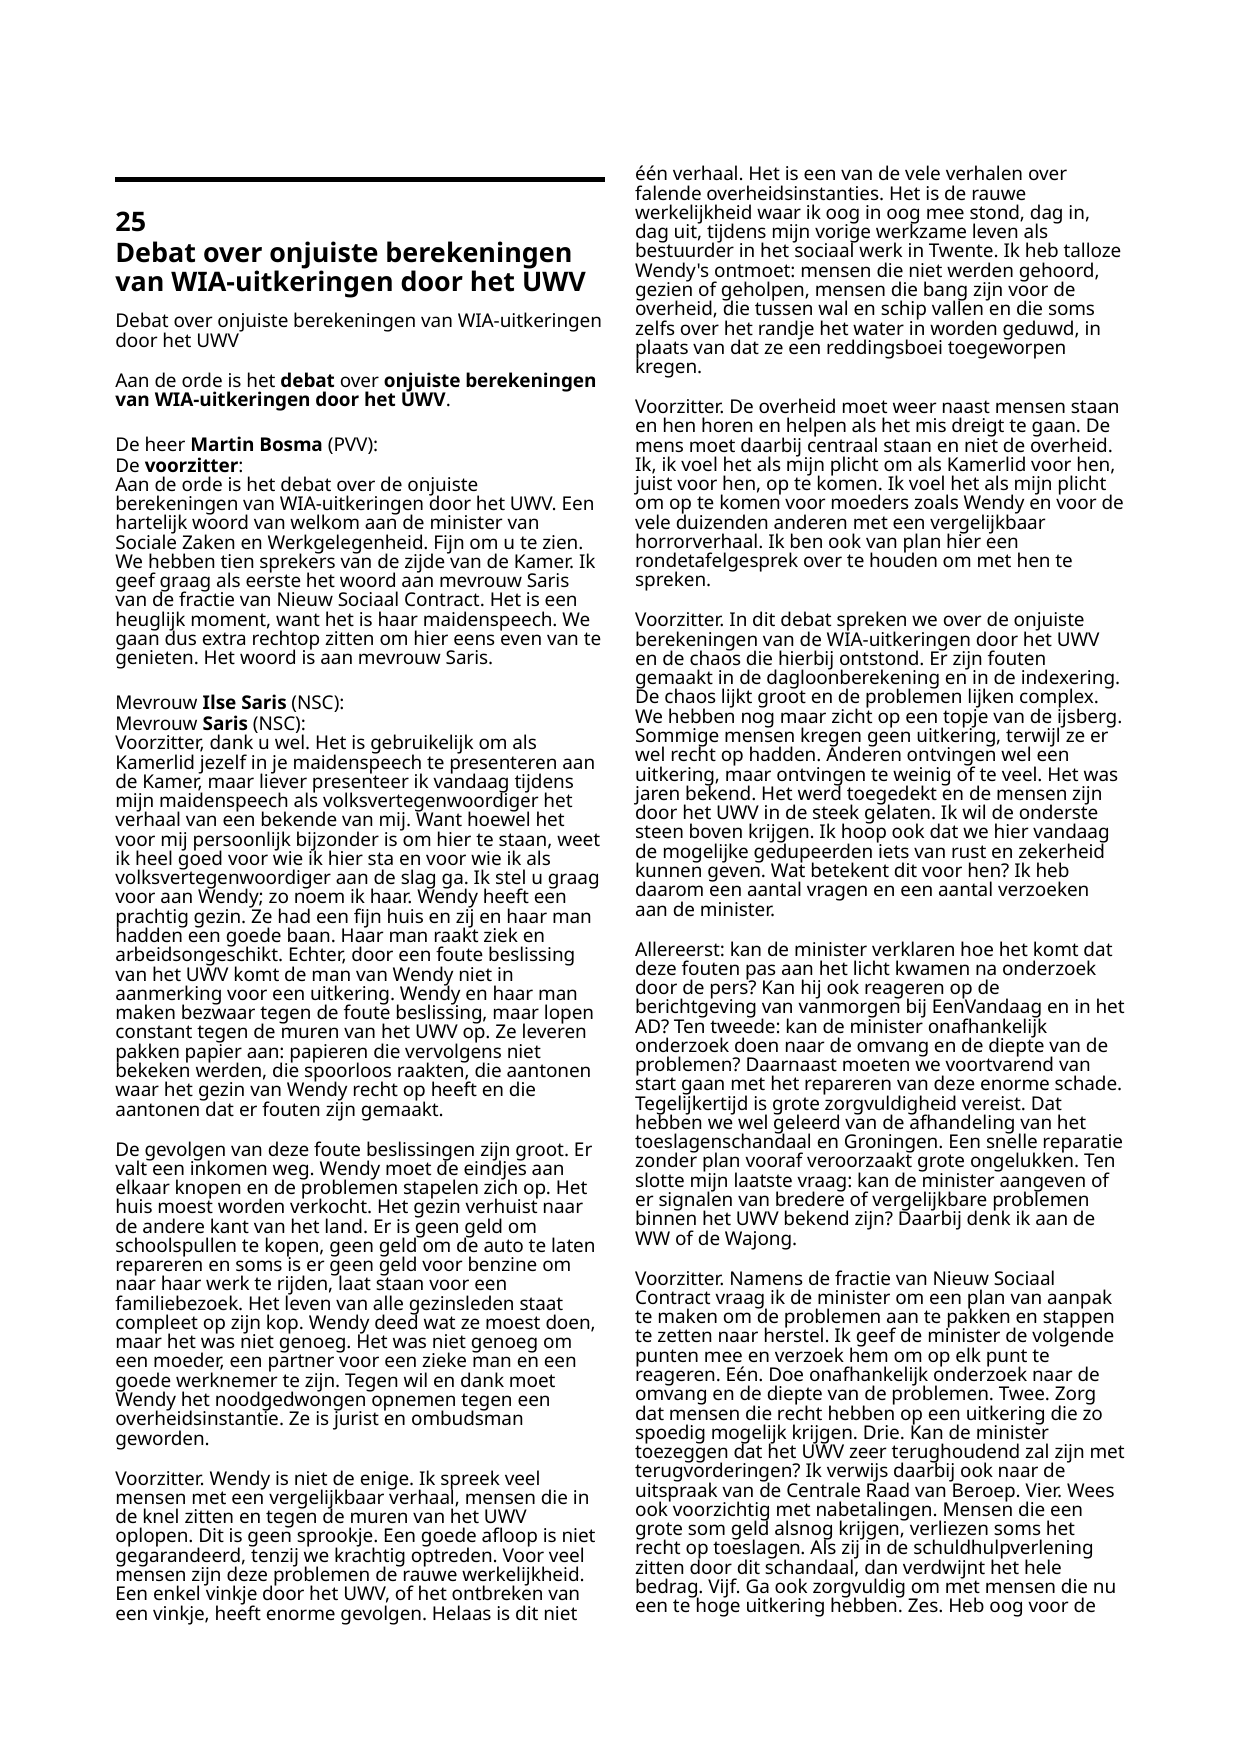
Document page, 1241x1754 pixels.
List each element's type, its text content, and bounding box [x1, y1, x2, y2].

text De gevolgen van deze foute beslissingen zijn groot. Er valt een inkomen weg. Wendy moet de eindjes aan elkaar knopen en de problemen stapelen zich op. Het huis moest worden verkocht. Het gezin verhuist naar de andere kant van het land. Er is geen geld om schoolspullen te kopen, geen geld om de auto te laten repareren en soms is er geen geld voor benzine om naar haar werk te rijden, laat staan voor een familiebezoek. Het leven van alle gezinsleden staat compleet op zijn kop. Wendy deed wat ze moest doen, maar het was niet genoeg. Het was niet genoeg om een moeder, een partner voor een zieke man en een goede werknemer te zijn. Tegen wil en dank moet Wendy het noodgedwongen opnemen tegen een overheidsinstantie. Ze is jurist en ombudsman geworden. [115, 1141, 605, 1449]
text één verhaal. Het is een van de vele verhalen over falende overheidsinstanties. Het is de rauwe werkelijkheid waar ik oog in oog mee stond, dag in, dag uit, tijdens mijn vorige werkzame leven als bestuurder in het sociaal werk in Twente. Ik heb talloze Wendy's ontmoet: mensen die niet werden gehoord, gezien of geholpen, mensen die bang zijn voor de overheid, die tussen wal en schip vallen en die soms zelfs over het randje het water in worden geduwd, in plaats van dat ze een reddingsboei toegeworpen kregen. [635, 165, 1125, 377]
text De heer Martin Bosma (PVV): [115, 431, 605, 457]
text Mevrouw Ilse Saris (NSC): [115, 689, 605, 715]
text Aan de orde is het debat over onjuiste berekeningen van WIA-uitkeringen door het UWV. [115, 372, 605, 410]
text 25 [115, 203, 605, 239]
text Voorzitter. De overheid moet weer naast mensen staan en hen horen en helpen als het mis dreigt te gaan. De mens moet daarbij centraal staan en niet de overheid. Ik, ik voel het als mijn plicht om als Kamerlid voor hen, juist voor hen, op te komen. Ik voel het als mijn plicht om op te komen voor moeders zoals Wendy en voor de vele duizenden anderen met een vergelijkbaar horrorverhaal. Ik ben ook van plan hier een rondetafelgesprek over te houden om met hen te spreken. [635, 398, 1125, 591]
text De voorzitter: [115, 457, 605, 476]
text Debat over onjuiste berekeningen van WIA-uitkeringen door het UWV [115, 239, 605, 312]
text Mevrouw Saris (NSC): [115, 715, 605, 734]
text Voorzitter. In dit debat spreken we over de onjuiste berekeningen van de WIA-uitkeringen door het UWV en de chaos die hierbij ontstond. Er zijn fouten gemaakt in de dagloonberekening en in de indexering. De chaos lijkt groot en de problemen lijken complex. We hebben nog maar zicht op een topje van de ijsberg. Sommige mensen kregen geen uitkering, terwijl ze er wel recht op hadden. Anderen ontvingen wel een uitkering, maar ontvingen te weinig of te veel. Het was jaren bekend. Het werd toegedekt en de mensen zijn door het UWV in de steek gelaten. Ik wil de onderste steen boven krijgen. Ik hoop ook dat we hier vandaag de mogelijke gedupeerden iets van rust en zekerheid kunnen geven. Wat betekent dit voor hen? Ik heb daarom een aantal vragen en een aantal verzoeken aan de minister. [635, 611, 1125, 920]
text Aan de orde is het debat over de onjuiste berekeningen van WIA-uitkeringen door het UWV. Een hartelijk woord van welkom aan de minister van Sociale Zaken en Werkgelegenheid. Fijn om u te zien. We hebben tien sprekers van de zijde van de Kamer. Ik geef graag als eerste het woord aan mevrouw Saris van de fractie van Nieuw Sociaal Contract. Het is een heuglijk moment, want het is haar maidenspeech. We gaan dus extra rechtop zitten om hier eens even van te genieten. Het woord is aan mevrouw Saris. [115, 476, 605, 668]
text Debat over onjuiste berekeningen van WIA-uitkeringen door het UWV [115, 312, 605, 351]
text Voorzitter. Wendy is niet de enige. Ik spreek veel mensen met een vergelijkbaar verhaal, mensen die in de knel zitten en tegen de muren van het UWV oplopen. Dit is geen sprookje. Een goede afloop is niet gegarandeerd, tenzij we krachtig optreden. Voor veel mensen zijn deze problemen de rauwe werkelijkheid. Een enkel vinkje door het UWV, of het ontbreken van een vinkje, heeft enorme gevolgen. Helaas is dit niet [115, 1469, 605, 1624]
text Voorzitter, dank u wel. Het is gebruikelijk om als Kamerlid jezelf in je maidenspeech te presenteren aan de Kamer, maar liever presenteer ik vandaag tijdens mijn maidenspeech als volksvertegenwoordiger het verhaal van een bekende van mij. Want hoewel het voor mij persoonlijk bijzonder is om hier te staan, weet ik heel goed voor wie ik hier sta en voor wie ik als volksvertegenwoordiger aan de slag ga. Ik stel u graag voor aan Wendy; zo noem ik haar. Wendy heeft een prachtig gezin. Ze had een fijn huis en zij en haar man hadden een goede baan. Haar man raakt ziek en arbeidsongeschikt. Echter, door een foute beslissing van het UWV komt de man van Wendy niet in aanmerking voor een uitkering. Wendy en haar man maken bezwaar tegen de foute beslissing, maar lopen constant tegen de muren van het UWV op. Ze leveren pakken papier aan: papieren die vervolgens niet bekeken werden, die spoorloos raakten, die aantonen waar het gezin van Wendy recht op heeft en die aantonen dat er fouten zijn gemaakt. [115, 734, 605, 1120]
text Allereerst: kan de minister verklaren hoe het komt dat deze fouten pas aan het licht kwamen na onderzoek door de pers? Kan hij ook reageren op de berichtgeving van vanmorgen bij EenVandaag en in het AD? Ten tweede: kan de minister onafhankelijk onderzoek doen naar de omvang en de diepte van de problemen? Daarnaast moeten we voortvarend van start gaan met het repareren van deze enorme schade. Tegelijkertijd is grote zorgvuldigheid vereist. Dat hebben we wel geleerd van de afhandeling van het toeslagenschandaal en Groningen. Een snelle reparatie zonder plan vooraf veroorzaakt grote ongelukken. Ten slotte mijn laatste vraag: kan de minister aangeven of er signalen van bredere of vergelijkbare problemen binnen het UWV bekend zijn? Daarbij denk ik aan de WW of de Wajong. [635, 941, 1125, 1249]
text Voorzitter. Namens de fractie van Nieuw Sociaal Contract vraag ik de minister om een plan van aanpak te maken om de problemen aan te pakken en stappen te zetten naar herstel. Ik geef de minister de volgende punten mee en verzoek hem om op elk punt te reageren. Eén. Doe onafhankelijk onderzoek naar de omvang en de diepte van de problemen. Twee. Zorg dat mensen die recht hebben op een uitkering die zo spoedig mogelijk krijgen. Drie. Kan de minister toezeggen dat het UWV zeer terughoudend zal zijn met terugvorderingen? Ik verwijs daarbij ook naar de uitspraak van de Centrale Raad van Beroep. Vier. Wees ook voorzichtig met nabetalingen. Mensen die een grote som geld alsnog krijgen, verliezen soms het recht op toeslagen. Als zij in de schuldhulpverlening zitten door dit schandaal, dan verdwijnt het hele bedrag. Vijf. Ga ook zorgvuldig om met mensen die nu een te hoge uitkering hebben. Zes. Heb oog voor de [635, 1269, 1125, 1616]
